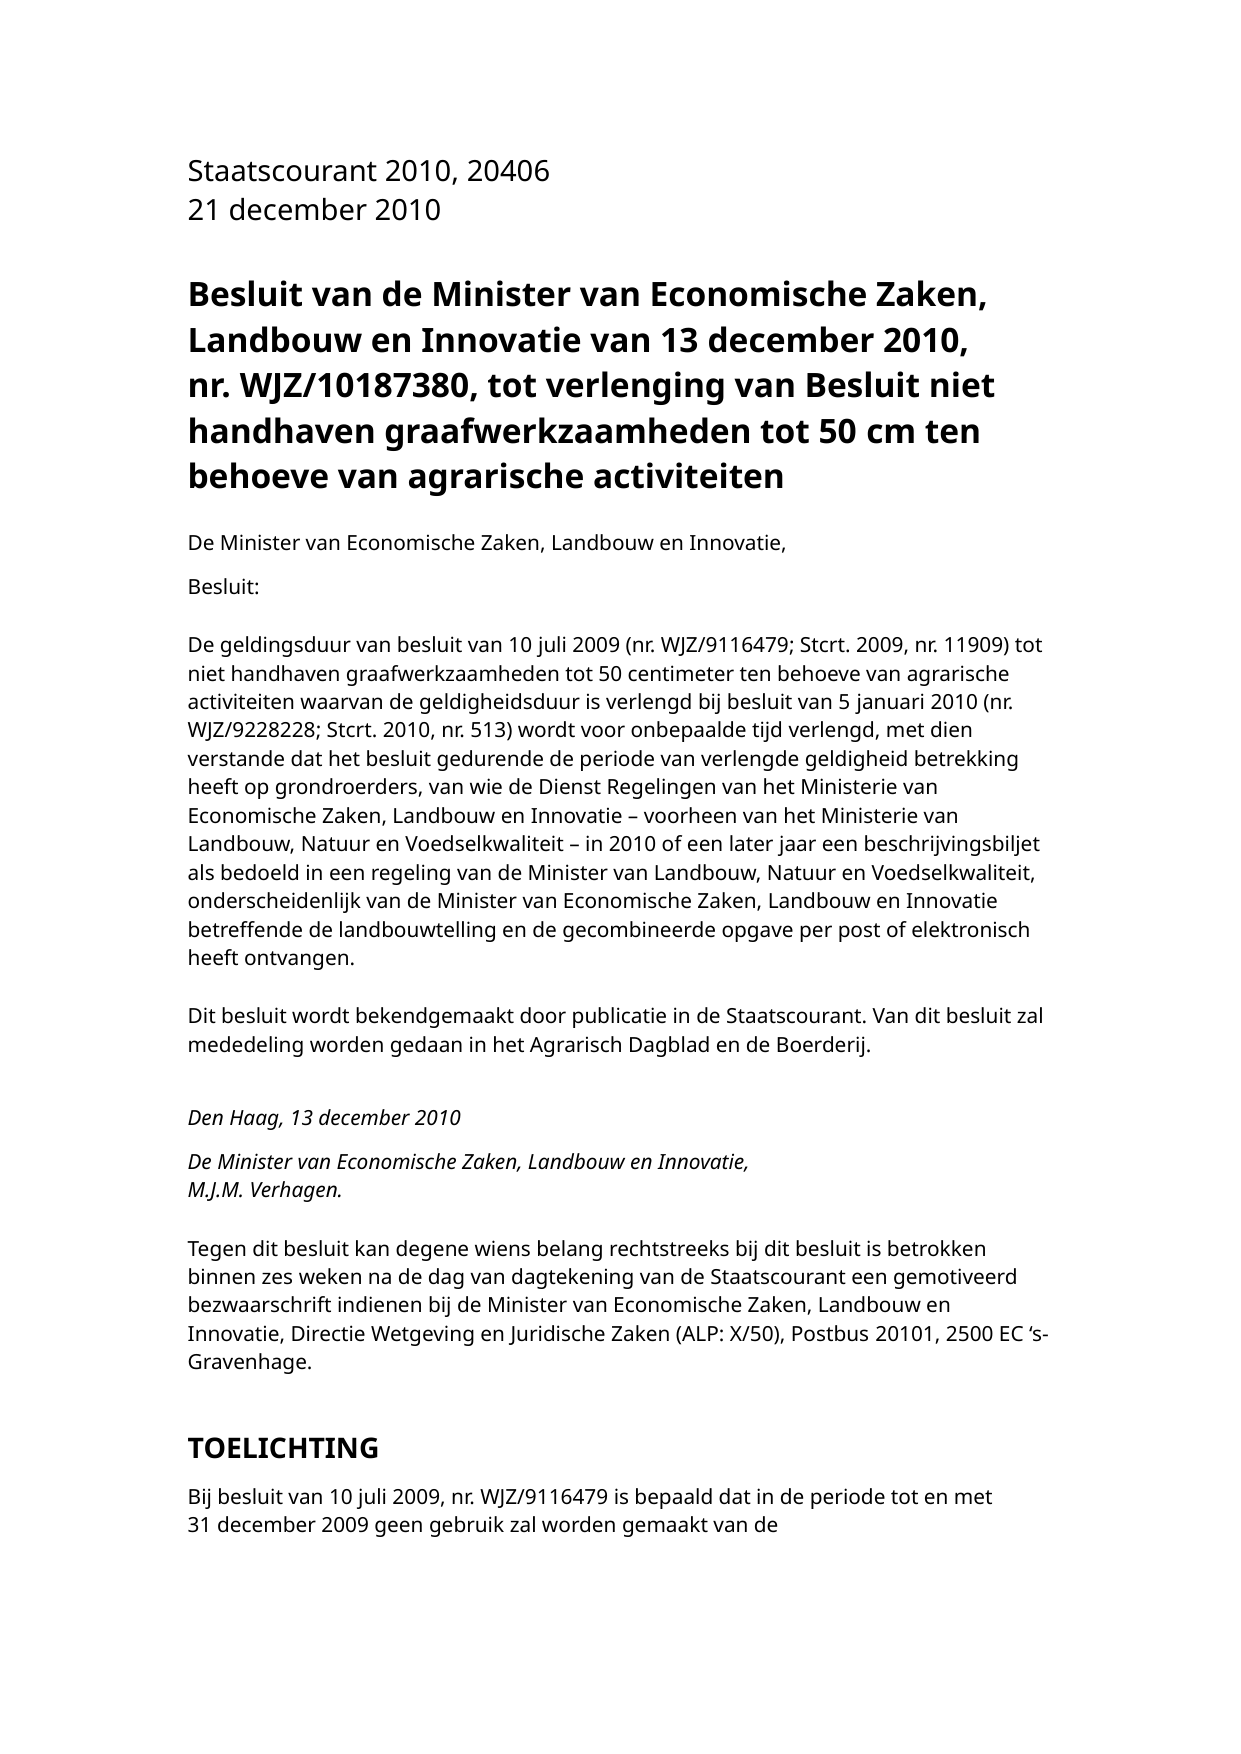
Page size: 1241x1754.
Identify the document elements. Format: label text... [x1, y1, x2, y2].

text M.J.M. Verhagen. [187, 1175, 1053, 1204]
text Staatscourant 2010, 20406 [187, 150, 1053, 190]
subtitle Besluit van de Minister van Economische Zaken, Landbouw en Innovatie van 13 december 2010, nr. WJZ/10187380, tot verlenging van Besluit niet handhaven graafwerkzaamheden tot 50 cm ten behoeve van agrarische activiteiten [187, 271, 1053, 498]
text Bij besluit van 10 juli 2009, nr. WJZ/9116479 is bepaald dat in de periode tot en met 31 december 2009 geen gebruik zal worden gemaakt van de [187, 1482, 1053, 1539]
text Tegen dit besluit kan degene wiens belang rechtstreeks bij dit besluit is betrokken binnen zes weken na de dag van dagtekening van de Staatscourant een gemotiveerd bezwaarschrift indienen bij de Minister van Economische Zaken, Landbouw en Innovatie, Directie Wetgeving en Juridische Zaken (ALP: X/50), Postbus 20101, 2500 EC ‘s-Gravenhage. [187, 1234, 1053, 1376]
text 21 december 2010 [187, 190, 1053, 229]
text Den Haag, 13 december 2010 [187, 1103, 1053, 1132]
subtitle TOELICHTING [187, 1428, 1053, 1467]
text De geldingsduur van besluit van 10 juli 2009 (nr. WJZ/9116479; Stcrt. 2009, nr. 11909) tot niet handhaven graafwerkzaamheden tot 50 centimeter ten behoeve van agrarische activiteiten waarvan de geldigheidsduur is verlengd bij besluit van 5 januari 2010 (nr. WJZ/9228228; Stcrt. 2010, nr. 513) wordt voor onbepaalde tijd verlengd, met dien verstande dat het besluit gedurende de periode van verlengde geldigheid betrekking heeft op grondroerders, van wie de Dienst Regelingen van het Ministerie van Economische Zaken, Landbouw en Innovatie – voorheen van het Ministerie van Landbouw, Natuur en Voedselkwaliteit – in 2010 of een later jaar een beschrijvingsbiljet als bedoeld in een regeling van de Minister van Landbouw, Natuur en Voedselkwaliteit, onderscheidenlijk van de Minister van Economische Zaken, Landbouw en Innovatie betreffende de landbouwtelling en de gecombineerde opgave per post of elektronisch heeft ontvangen. [187, 630, 1053, 972]
text De Minister van Economische Zaken, Landbouw en Innovatie, [187, 1147, 1053, 1175]
text Besluit: [187, 572, 1053, 600]
text Dit besluit wordt bekendgemaakt door publicatie in de Staatscourant. Van dit besluit zal mededeling worden gedaan in het Agrarisch Dagblad en de Boerderij. [187, 1002, 1053, 1058]
text De Minister van Economische Zaken, Landbouw en Innovatie, [187, 528, 1053, 557]
